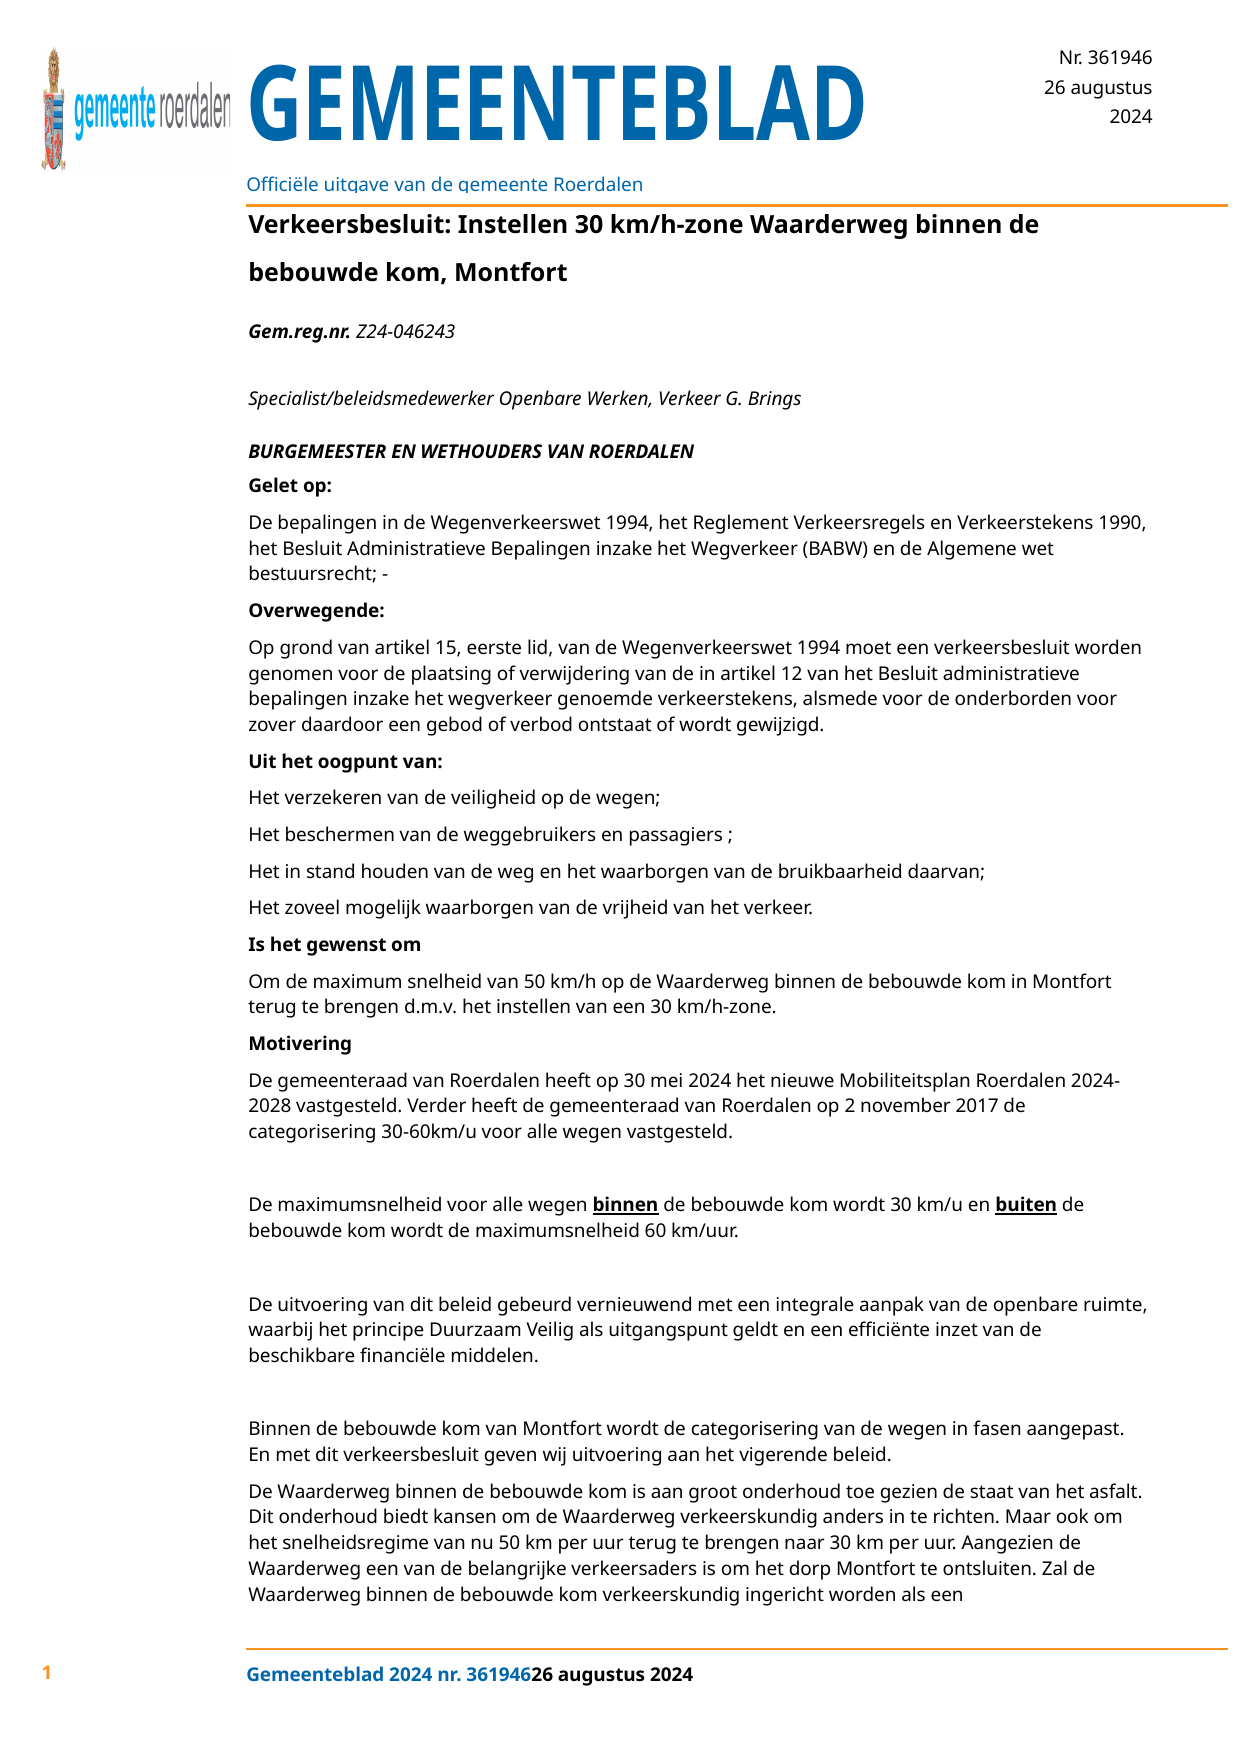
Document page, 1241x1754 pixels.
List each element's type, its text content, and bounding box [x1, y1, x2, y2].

text Specialist/beleidsmedewerker Openbare Werken, Verkeer G. Brings [248, 386, 1152, 411]
text De bepalingen in de Wegenverkeerswet 1994, het Reglement Verkeersregels en Verkeerstekens 1990, het Besluit Administratieve Bepalingen inzake het Wegverkeer (BABW) en de Algemene wet bestuursrecht; - [248, 509, 1152, 586]
text BURGEMEESTER EN WETHOUDERS VAN ROERDALEN [248, 438, 1152, 464]
text Uit het oogpunt van: [248, 748, 1152, 773]
text Het in stand houden van de weg en het waarborgen van de bruikbaarheid daarvan; [248, 858, 1152, 883]
text Verkeersbesluit: Instellen 30 km/h-zone Waarderweg binnen de bebouwde kom, Montfort [248, 207, 1152, 288]
text De uitvoering van dit beleid gebeurd vernieuwend met een integrale aanpak van de openbare ruimte, waarbij het principe Duurzaam Veilig als uitgangspunt geldt en een efficiënte inzet van de beschikbare financiële middelen. [248, 1291, 1152, 1368]
picture [41, 47, 231, 172]
text Gem.reg.nr. Z24-046243 [248, 318, 1152, 344]
text Het beschermen van de weggebruikers en passagiers ; [248, 821, 1152, 847]
text Is het gewenst om [248, 931, 1152, 957]
text Op grond van artikel 15, eerste lid, van de Wegenverkeerswet 1994 moet een verkeersbesluit worden genomen voor de plaatsing of verwijdering van de in artikel 12 van het Besluit administratieve bepalingen inzake het wegverkeer genoemde verkeerstekens, alsmede voor de onderborden voor zover daardoor een gebod of verbod ontstaat of wordt gewijzigd. [248, 634, 1152, 737]
text De Waarderweg binnen de bebouwde kom is aan groot onderhoud toe gezien de staat van het asfalt. Dit onderhoud biedt kansen om de Waarderweg verkeerskundig anders in te richten. Maar ook om het snelheidsregime van nu 50 km per uur terug te brengen naar 30 km per uur. Aangezien de Waarderweg een van de belangrijke verkeersaders is om het dorp Montfort te ontsluiten. Zal de Waarderweg binnen de bebouwde kom verkeerskundig ingericht worden als een [248, 1478, 1152, 1607]
text Gelet op: [248, 472, 1152, 498]
text Het verzekeren van de veiligheid op de wegen; [248, 784, 1152, 810]
text Om de maximum snelheid van 50 km/h op de Waarderweg binnen de bebouwde kom in Montfort terug te brengen d.m.v. het instellen van een 30 km/h-zone. [248, 968, 1152, 1019]
text De gemeenteraad van Roerdalen heeft op 30 mei 2024 het nieuwe Mobiliteitsplan Roerdalen 2024-2028 vastgesteld. Verder heeft de gemeenteraad van Roerdalen op 2 november 2017 de categorisering 30-60km/u voor alle wegen vastgesteld. [248, 1067, 1152, 1144]
text Het zoveel mogelijk waarborgen van de vrijheid van het verkeer. [248, 894, 1152, 920]
text Overwegende: [248, 597, 1152, 623]
text Binnen de bebouwde kom van Montfort wordt de categorisering van de wegen in fasen aangepast. En met dit verkeersbesluit geven wij uitvoering aan het vigerende beleid. [248, 1416, 1152, 1467]
text Motivering [248, 1030, 1152, 1056]
text De maximumsnelheid voor alle wegen binnen de bebouwde kom wordt 30 km/u en buiten de bebouwde kom wordt de maximumsnelheid 60 km/uur. [248, 1192, 1152, 1243]
